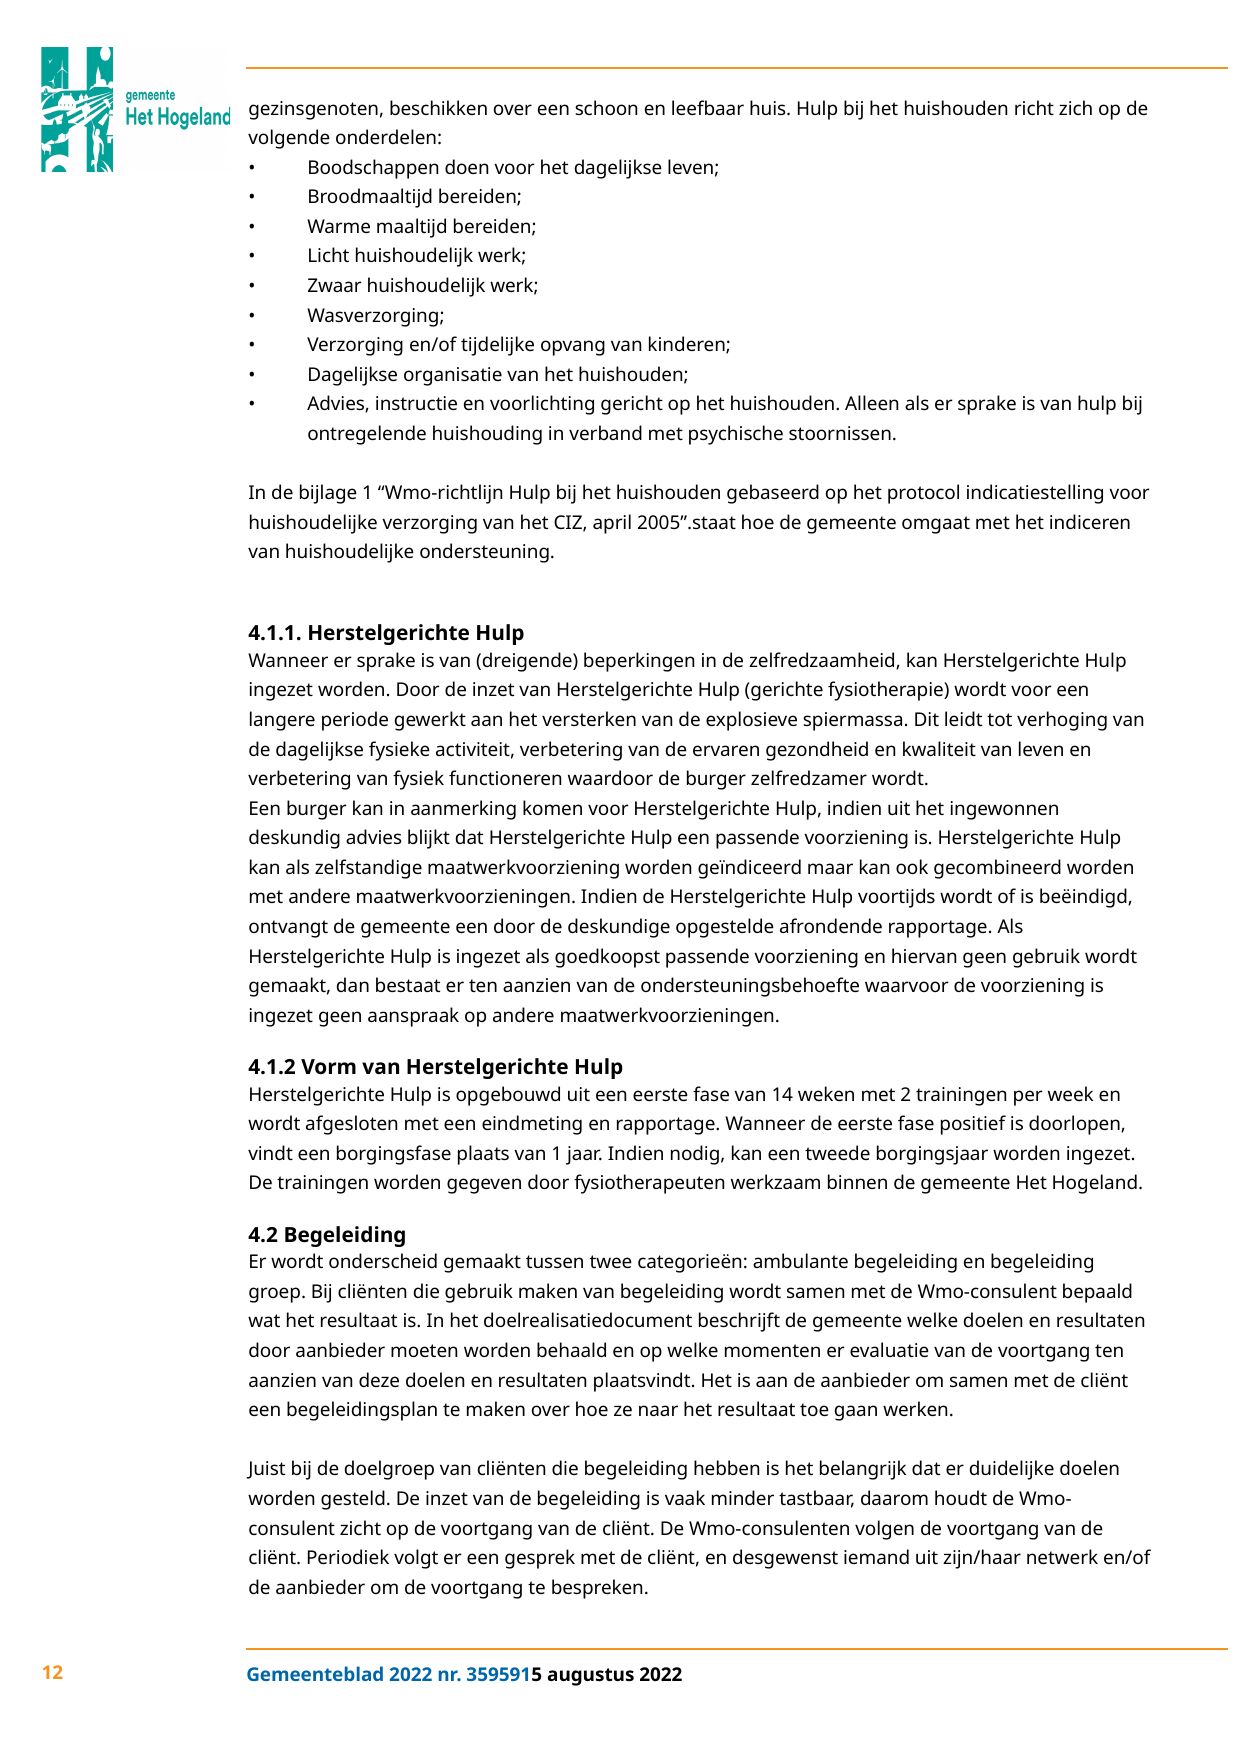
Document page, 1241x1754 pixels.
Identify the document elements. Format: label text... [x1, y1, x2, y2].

text Herstelgerichte Hulp is opgebouwd uit een eerste fase van 14 weken met 2 trainingen per week en wordt afgesloten met een eindmeting en rapportage. Wanneer de eerste fase positief is doorlopen, vindt een borgingsfase plaats van 1 jaar. Indien nodig, kan een tweede borgingsjaar worden ingezet. De trainingen worden gegeven door fysiotherapeuten werkzaam binnen de gemeente Het Hogeland. [248, 1081, 1152, 1195]
list Verzorging en/of tijdelijke opvang van kinderen; [248, 331, 1152, 357]
text Juist bij de doelgroep van cliënten die begeleiding hebben is het belangrijk dat er duidelijke doelen worden gesteld. De inzet van de begeleiding is vaak minder tastbaar, daarom houdt de Wmo-consulent zicht op de voortgang van de cliënt. De Wmo-consulenten volgen de voortgang van de cliënt. Periodiek volgt er een gesprek met de cliënt, en desgewenst iemand uit zijn/haar netwerk en/of de aanbieder om de voortgang te bespreken. [248, 1456, 1152, 1599]
list Wasverzorging; [248, 302, 1152, 328]
text Er wordt onderscheid gemaakt tussen twee categorieën: ambulante begeleiding en begeleiding groep. Bij cliënten die gebruik maken van begeleiding wordt samen met de Wmo-consulent bepaald wat het resultaat is. In het doelrealisatiedocument beschrijft de gemeente welke doelen en resultaten door aanbieder moeten worden behaald en op welke momenten er evaluatie van de voortgang ten aanzien van deze doelen en resultaten plaatsvindt. Het is aan de aanbieder om samen met de cliënt een begeleidingsplan te maken over hoe ze naar het resultaat toe gaan werken. [248, 1248, 1152, 1422]
list Advies, instructie en voorlichting gericht op het huishouden. Alleen als er sprake is van hulp bij ontregelende huishouding in verband met psychische stoornissen. [248, 391, 1152, 446]
text Wanneer er sprake is van (dreigende) beperkingen in de zelfredzaamheid, kan Herstelgerichte Hulp ingezet worden. Door de inzet van Herstelgerichte Hulp (gerichte fysiotherapie) wordt voor een langere periode gewerkt aan het versterken van de explosieve spiermassa. Dit leidt tot verhoging van de dagelijkse fysieke activiteit, verbetering van de ervaren gezondheid en kwaliteit van leven en verbetering van fysiek functioneren waardoor de burger zelfredzamer wordt. [248, 647, 1152, 791]
list Dagelijkse organisatie van het huishouden; [248, 361, 1152, 387]
text In de bijlage 1 “Wmo-richtlijn Hulp bij het huishouden gebaseerd op het protocol indicatiestelling voor huishoudelijke verzorging van het CIZ, april 2005”.staat hoe de gemeente omgaat met het indiceren van huishoudelijke ondersteuning. [248, 479, 1152, 564]
list Warme maaltijd bereiden; [248, 213, 1152, 239]
text 4.2 Begeleiding [248, 1220, 1152, 1248]
text 4.1.2 Vorm van Herstelgerichte Hulp [248, 1052, 1152, 1081]
list Licht huishoudelijk werk; [248, 243, 1152, 268]
list Broodmaaltijd bereiden; [248, 183, 1152, 209]
list Boodschappen doen voor het dagelijkse leven; [248, 154, 1152, 180]
text 4.1.1. Herstelgerichte Hulp [248, 618, 1152, 647]
text Een burger kan in aanmerking komen voor Herstelgerichte Hulp, indien uit het ingewonnen deskundig advies blijkt dat Herstelgerichte Hulp een passende voorziening is. Herstelgerichte Hulp kan als zelfstandige maatwerkvoorziening worden geïndiceerd maar kan ook gecombineerd worden met andere maatwerkvoorzieningen. Indien de Herstelgerichte Hulp voortijds wordt of is beëindigd, ontvangt de gemeente een door de deskundige opgestelde afrondende rapportage. Als Herstelgerichte Hulp is ingezet als goedkoopst passende voorziening en hiervan geen gebruik wordt gemaakt, dan bestaat er ten aanzien van de ondersteuningsbehoefte waarvoor de voorziening is ingezet geen aanspraak op andere maatwerkvoorzieningen. [248, 795, 1152, 1028]
list Zwaar huishoudelijk werk; [248, 272, 1152, 298]
picture [41, 47, 231, 172]
text gezinsgenoten, beschikken over een schoon en leefbaar huis. Hulp bij het huishouden richt zich op de volgende onderdelen: [248, 95, 1152, 150]
